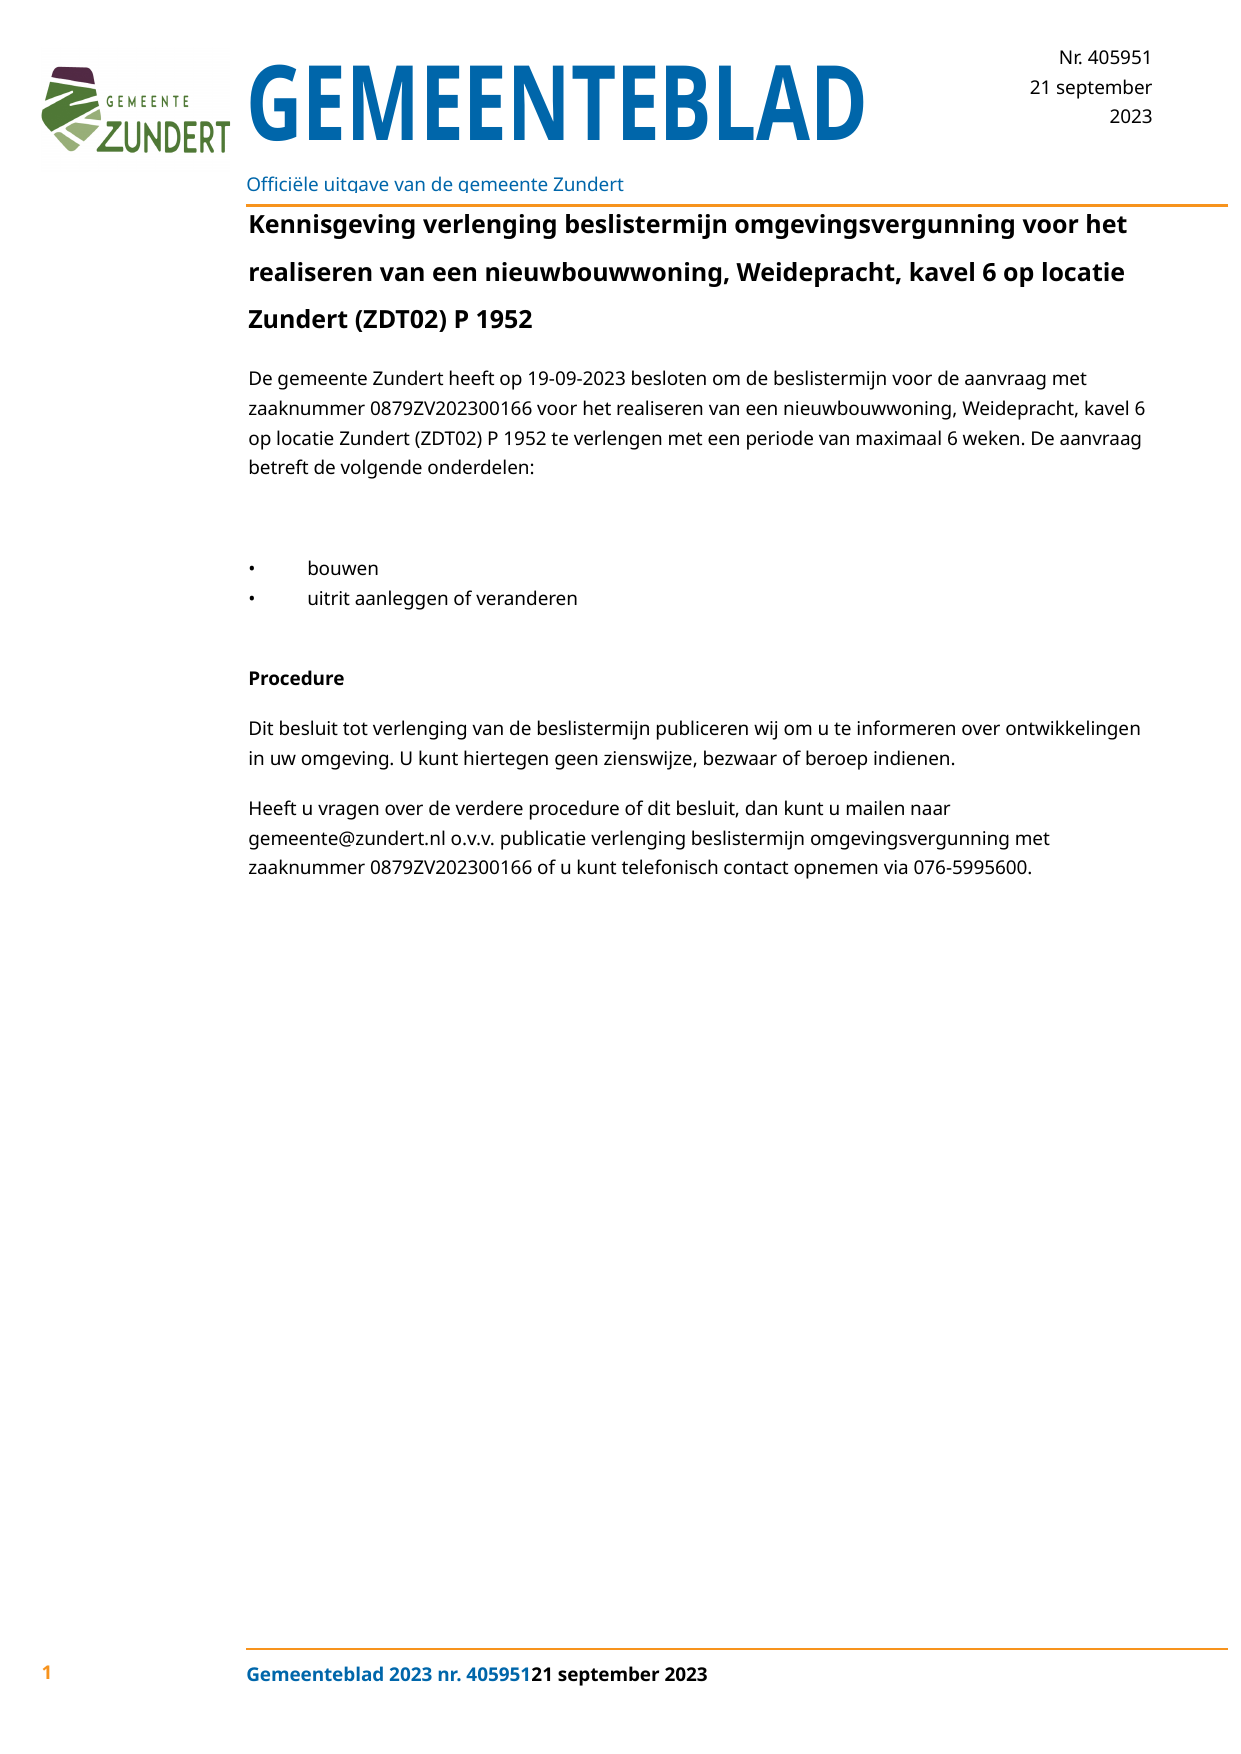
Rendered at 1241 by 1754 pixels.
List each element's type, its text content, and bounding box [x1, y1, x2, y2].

picture [41, 47, 231, 172]
list uitrit aanleggen of veranderen [248, 585, 1152, 610]
text De gemeente Zundert heeft op 19-09-2023 besloten om de beslistermijn voor de aanvraag met zaaknummer 0879ZV202300166 voor het realiseren van een nieuwbouwwoning, Weidepracht, kavel 6 op locatie Zundert (ZDT02) P 1952 te verlengen met een periode van maximaal 6 weken. De aanvraag betreft de volgende onderdelen: [248, 366, 1152, 480]
text Heeft u vragen over de verdere procedure of dit besluit, dan kunt u mailen naar gemeente@zundert.nl o.v.v. publicatie verlenging beslistermijn omgevingsvergunning met zaaknummer 0879ZV202300166 of u kunt telefonisch contact opnemen via 076-5995600. [248, 795, 1152, 880]
text Procedure [248, 665, 1152, 690]
text Kennisgeving verlenging beslistermijn omgevingsvergunning voor het realiseren van een nieuwbouwwoning, Weidepracht, kavel 6 op locatie Zundert (ZDT02) P 1952 [248, 207, 1152, 336]
list bouwen [248, 555, 1152, 581]
text Dit besluit tot verlenging van de beslistermijn publiceren wij om u te informeren over ontwikkelingen in uw omgeving. U kunt hiertegen geen zienswijze, bezwaar of beroep indienen. [248, 715, 1152, 770]
